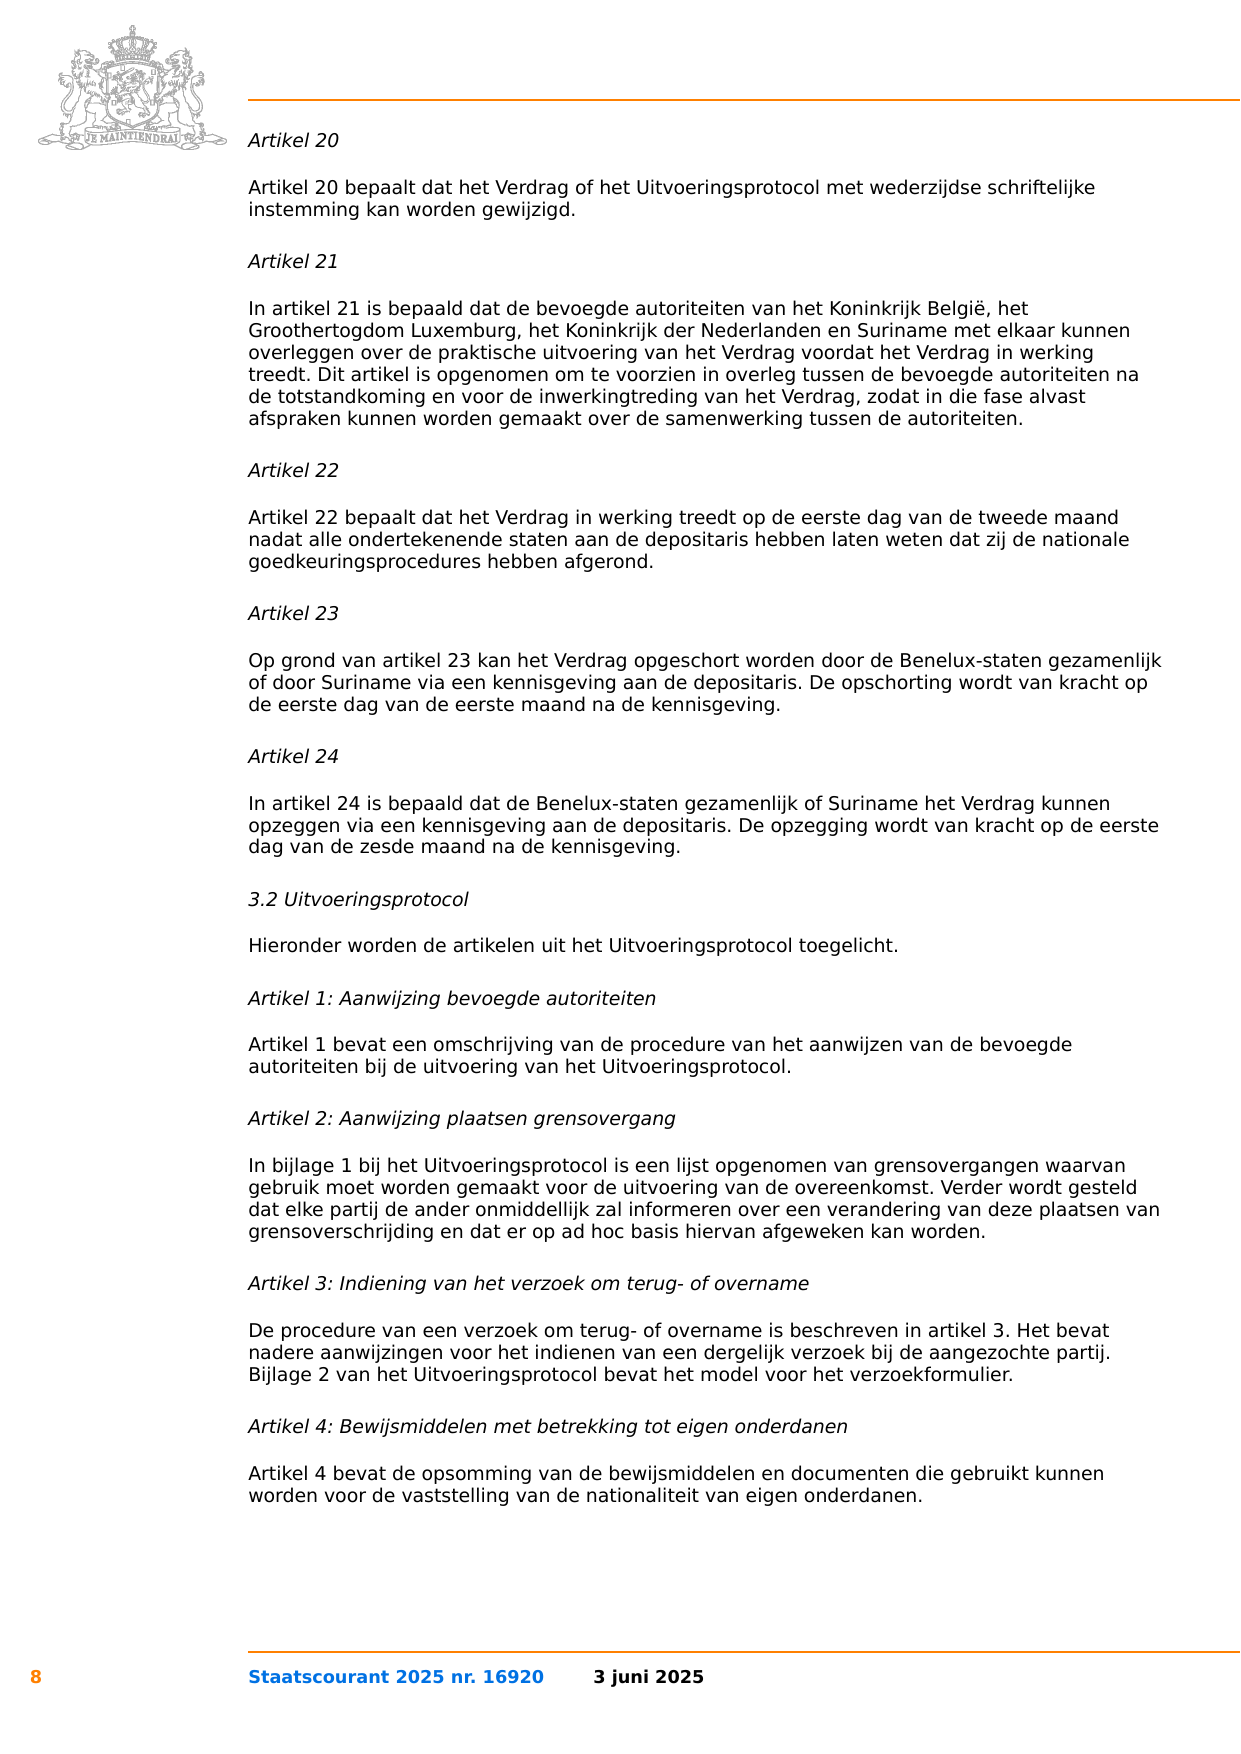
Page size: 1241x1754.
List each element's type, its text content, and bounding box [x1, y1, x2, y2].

text Artikel 4 bevat de opsomming van de bewijsmiddelen en documenten die gebruikt kunnen worden voor de vaststelling van de nationaliteit van eigen onderdanen. [248, 1463, 1163, 1507]
subtitle Artikel 3: Indiening van het verzoek om terug- of overname [248, 1273, 1163, 1295]
subtitle Artikel 23 [248, 603, 1163, 624]
text Op grond van artikel 23 kan het Verdrag opgeschort worden door de Benelux-staten gezamenlijk of door Suriname via een kennisgeving aan de depositaris. De opschorting wordt van kracht op de eerste dag van de eerste maand na de kennisgeving. [248, 649, 1163, 716]
subtitle 3.2 Uitvoeringsprotocol [248, 888, 1163, 910]
text Artikel 22 bepaalt dat het Verdrag in werking treedt op de eerste dag van de tweede maand nadat alle ondertekenende staten aan de depositaris hebben laten weten dat zij de nationale goedkeuringsprocedures hebben afgerond. [248, 507, 1163, 573]
text In artikel 21 is bepaald dat de bevoegde autoriteiten van het Koninkrijk België, het Groothertogdom Luxemburg, het Koninkrijk der Nederlanden en Suriname met elkaar kunnen overleggen over de praktische uitvoering van het Verdrag voordat het Verdrag in werking treedt. Dit artikel is opgenomen om te voorzien in overleg tussen de bevoegde autoriteiten na de totstandkoming en voor de inwerkingtreding van het Verdrag, zodat in die fase alvast afspraken kunnen worden gemaakt over de samenwerking tussen de autoriteiten. [248, 298, 1163, 430]
text De procedure van een verzoek om terug- of overname is beschreven in artikel 3. Het bevat nadere aanwijzingen voor het indienen van een dergelijk verzoek bij de aangezochte partij. Bijlage 2 van het Uitvoeringsprotocol bevat het model voor het verzoekformulier. [248, 1320, 1163, 1386]
subtitle Artikel 2: Aanwijzing plaatsen grensovergang [248, 1108, 1163, 1130]
text In bijlage 1 bij het Uitvoeringsprotocol is een lijst opgenomen van grensovergangen waarvan gebruik moet worden gemaakt voor de uitvoering van de overeenkomst. Verder wordt gesteld dat elke partij de ander onmiddellijk zal informeren over een verandering van deze plaatsen van grensoverschrijding en dat er op ad hoc basis hiervan afgeweken kan worden. [248, 1155, 1163, 1243]
text In artikel 24 is bepaald dat de Benelux-staten gezamenlijk of Suriname het Verdrag kunnen opzeggen via een kennisgeving aan de depositaris. De opzegging wordt van kracht op de eerste dag van de zesde maand na de kennisgeving. [248, 792, 1163, 858]
subtitle Artikel 24 [248, 746, 1163, 767]
subtitle Artikel 22 [248, 460, 1163, 482]
text Artikel 1 bevat een omschrijving van de procedure van het aanwijzen van de bevoegde autoriteiten bij de uitvoering van het Uitvoeringsprotocol. [248, 1034, 1163, 1078]
picture [38, 25, 227, 150]
subtitle Artikel 4: Bewijsmiddelen met betrekking tot eigen onderdanen [248, 1416, 1163, 1438]
subtitle Artikel 1: Aanwijzing bevoegde autoriteiten [248, 987, 1163, 1009]
subtitle Artikel 20 [248, 130, 1163, 152]
subtitle Artikel 21 [248, 251, 1163, 273]
text Artikel 20 bepaalt dat het Verdrag of het Uitvoeringsprotocol met wederzijdse schriftelijke instemming kan worden gewijzigd. [248, 177, 1163, 221]
text Hieronder worden de artikelen uit het Uitvoeringsprotocol toegelicht. [248, 935, 1163, 957]
